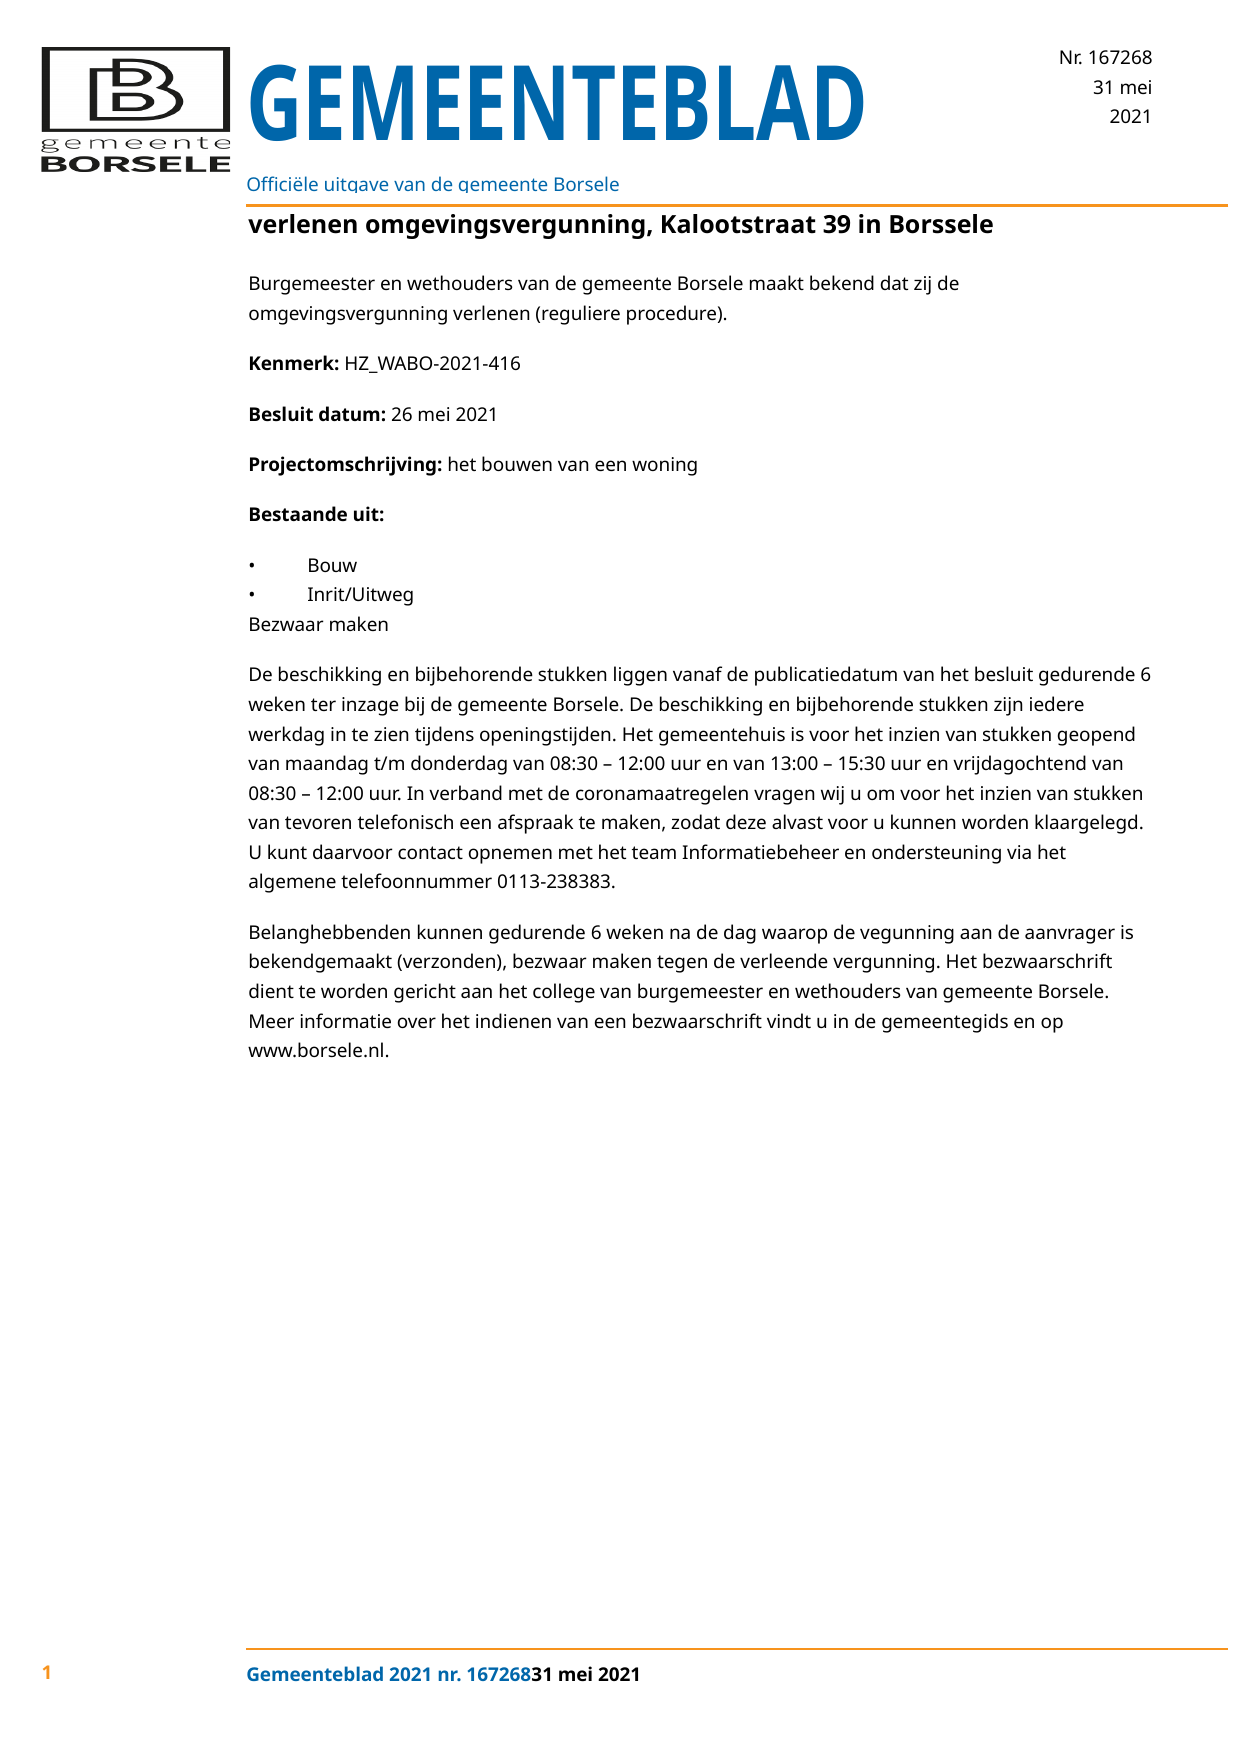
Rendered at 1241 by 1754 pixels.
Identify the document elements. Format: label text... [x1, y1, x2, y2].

picture [41, 47, 231, 172]
list Inrit/Uitweg [248, 582, 1152, 607]
list Bouw [248, 552, 1152, 578]
text Belanghebbenden kunnen gedurende 6 weken na de dag waarop de vegunning aan de aanvrager is bekendgemaakt (verzonden), bezwaar maken tegen de verleende vergunning. Het bezwaarschrift dient te worden gericht aan het college van burgemeester en wethouders van gemeente Borsele. Meer informatie over het indienen van een bezwaarschrift vindt u in de gemeentegids en op www.borsele.nl. [248, 919, 1152, 1063]
text Projectomschrijving: het bouwen van een woning [248, 451, 1152, 477]
text Burgemeester en wethouders van de gemeente Borsele maakt bekend dat zij de omgevingsvergunning verlenen (reguliere procedure). [248, 270, 1152, 326]
text De beschikking en bijbehorende stukken liggen vanaf de publicatiedatum van het besluit gedurende 6 weken ter inzage bij de gemeente Borsele. De beschikking en bijbehorende stukken zijn iedere werkdag in te zien tijdens openingstijden. Het gemeentehuis is voor het inzien van stukken geopend van maandag t/m donderdag van 08:30 – 12:00 uur en van 13:00 – 15:30 uur en vrijdagochtend van 08:30 – 12:00 uur. In verband met de coronamaatregelen vragen wij u om voor het inzien van stukken van tevoren telefonisch een afspraak te maken, zodat deze alvast voor u kunnen worden klaargelegd. U kunt daarvoor contact opnemen met het team Informatiebeheer en ondersteuning via het algemene telefoonnummer 0113-238383. [248, 662, 1152, 894]
text Bestaande uit: [248, 502, 1152, 527]
text Besluit datum: 26 mei 2021 [248, 401, 1152, 426]
text Kenmerk: HZ_WABO-2021-416 [248, 350, 1152, 376]
text verlenen omgevingsvergunning, Kalootstraat 39 in Borssele [248, 207, 1152, 241]
text Bezwaar maken [248, 611, 1152, 637]
